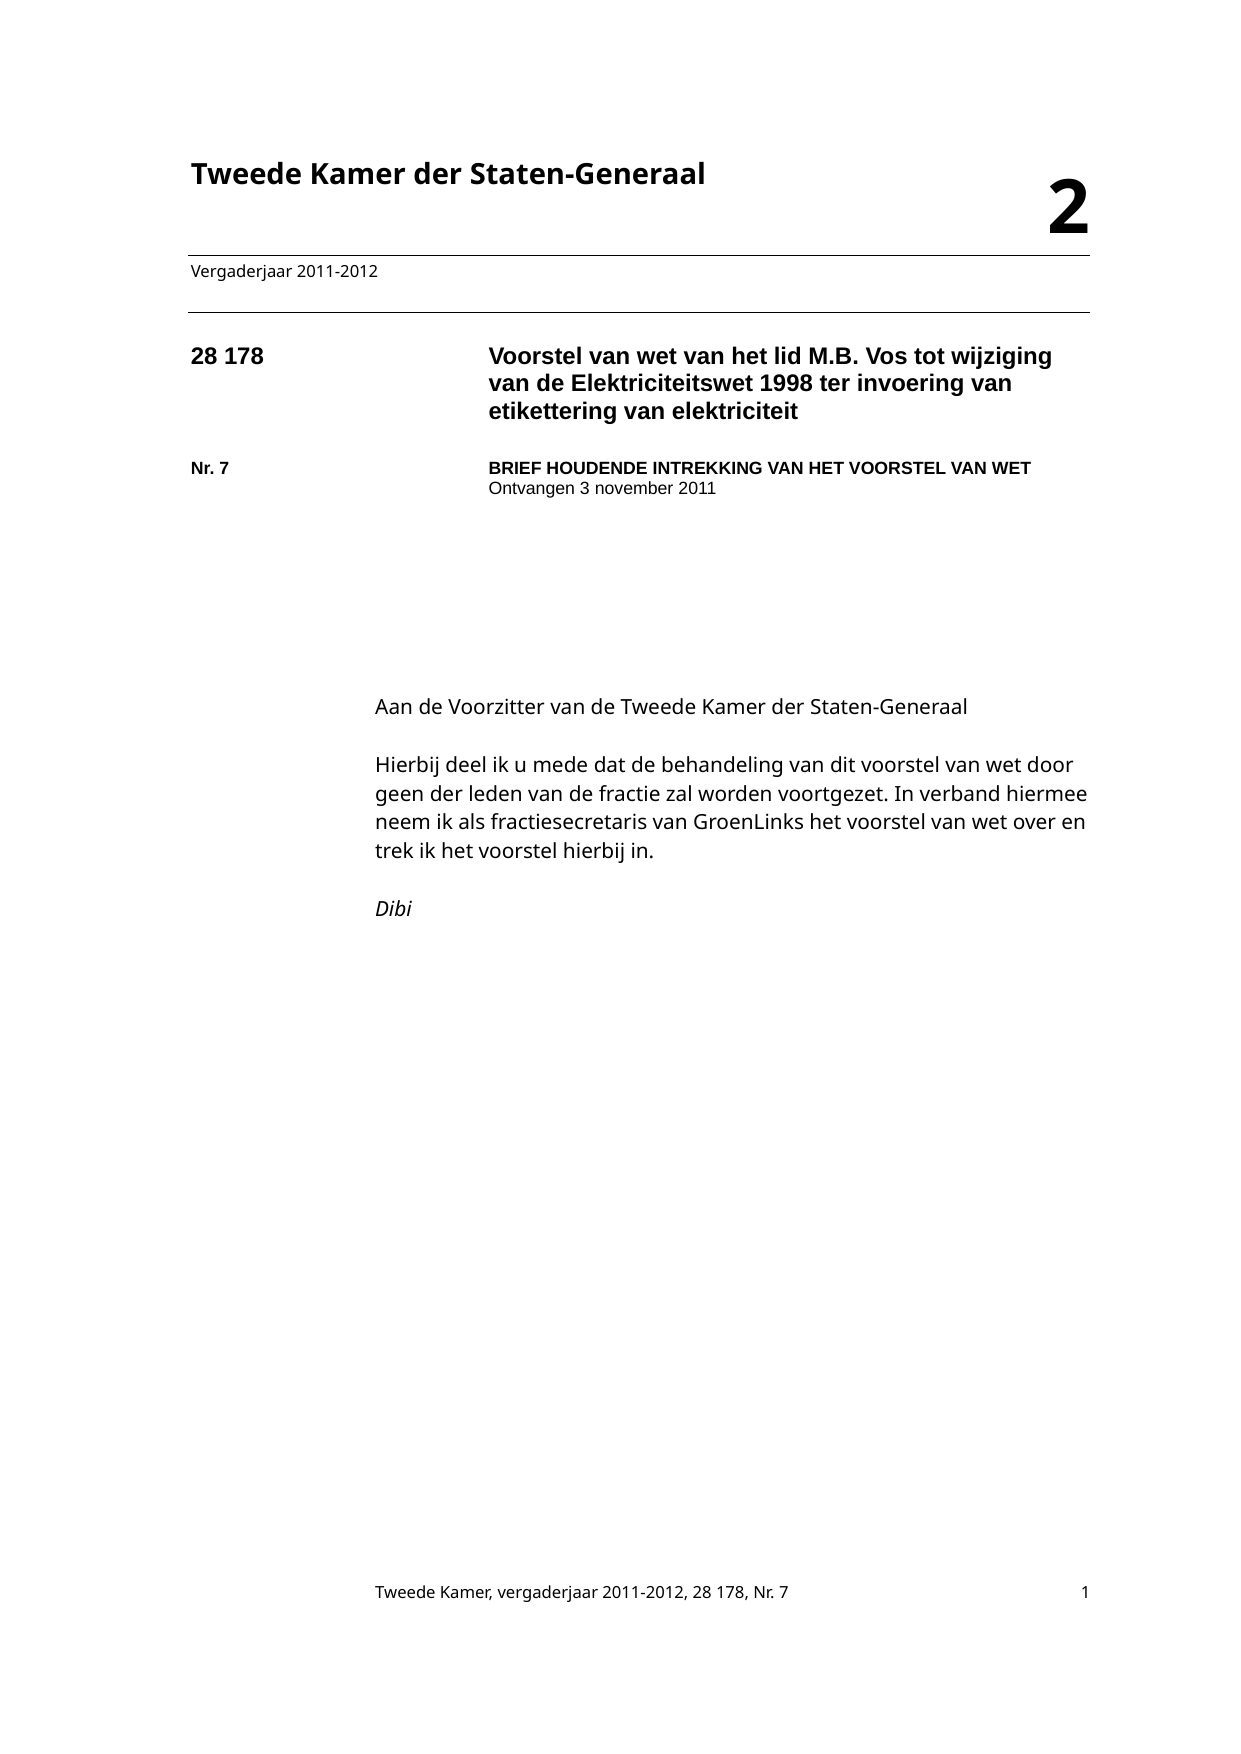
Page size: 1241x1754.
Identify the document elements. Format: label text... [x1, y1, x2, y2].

table_cell Voorstel van wet van het lid M.B. Vos tot wijziging van de Elektriciteitswet 1998 ter invoering van etikettering van elektriciteit [485, 339, 1090, 454]
text Dibi [375, 894, 1090, 923]
table_cell Nr. 7 [188, 455, 485, 573]
table_cell [485, 256, 1090, 312]
table_cell Vergaderjaar 2011-2012 [188, 256, 485, 312]
text Hierbij deel ik u mede dat de behandeling van dit voorstel van wet door geen der leden van de fractie zal worden voortgezet. In verband hiermee neem ik als fractiesecretaris van GroenLinks het voorstel van wet over en trek ik het voorstel hierbij in. [375, 751, 1090, 864]
text Aan de Voorzitter van de Tweede Kamer der Staten-Generaal [375, 692, 1090, 721]
table_cell [188, 313, 485, 339]
table_cell 28 178 [188, 339, 485, 454]
table_header Tweede Kamer der Staten-Generaal [188, 150, 909, 255]
table_cell [485, 313, 1090, 339]
table_header 2 [910, 150, 1090, 255]
table_cell BRIEF HOUDENDE INTREKKING VAN HET VOORSTEL VAN WET Ontvangen 3 november 2011 [485, 455, 1090, 573]
